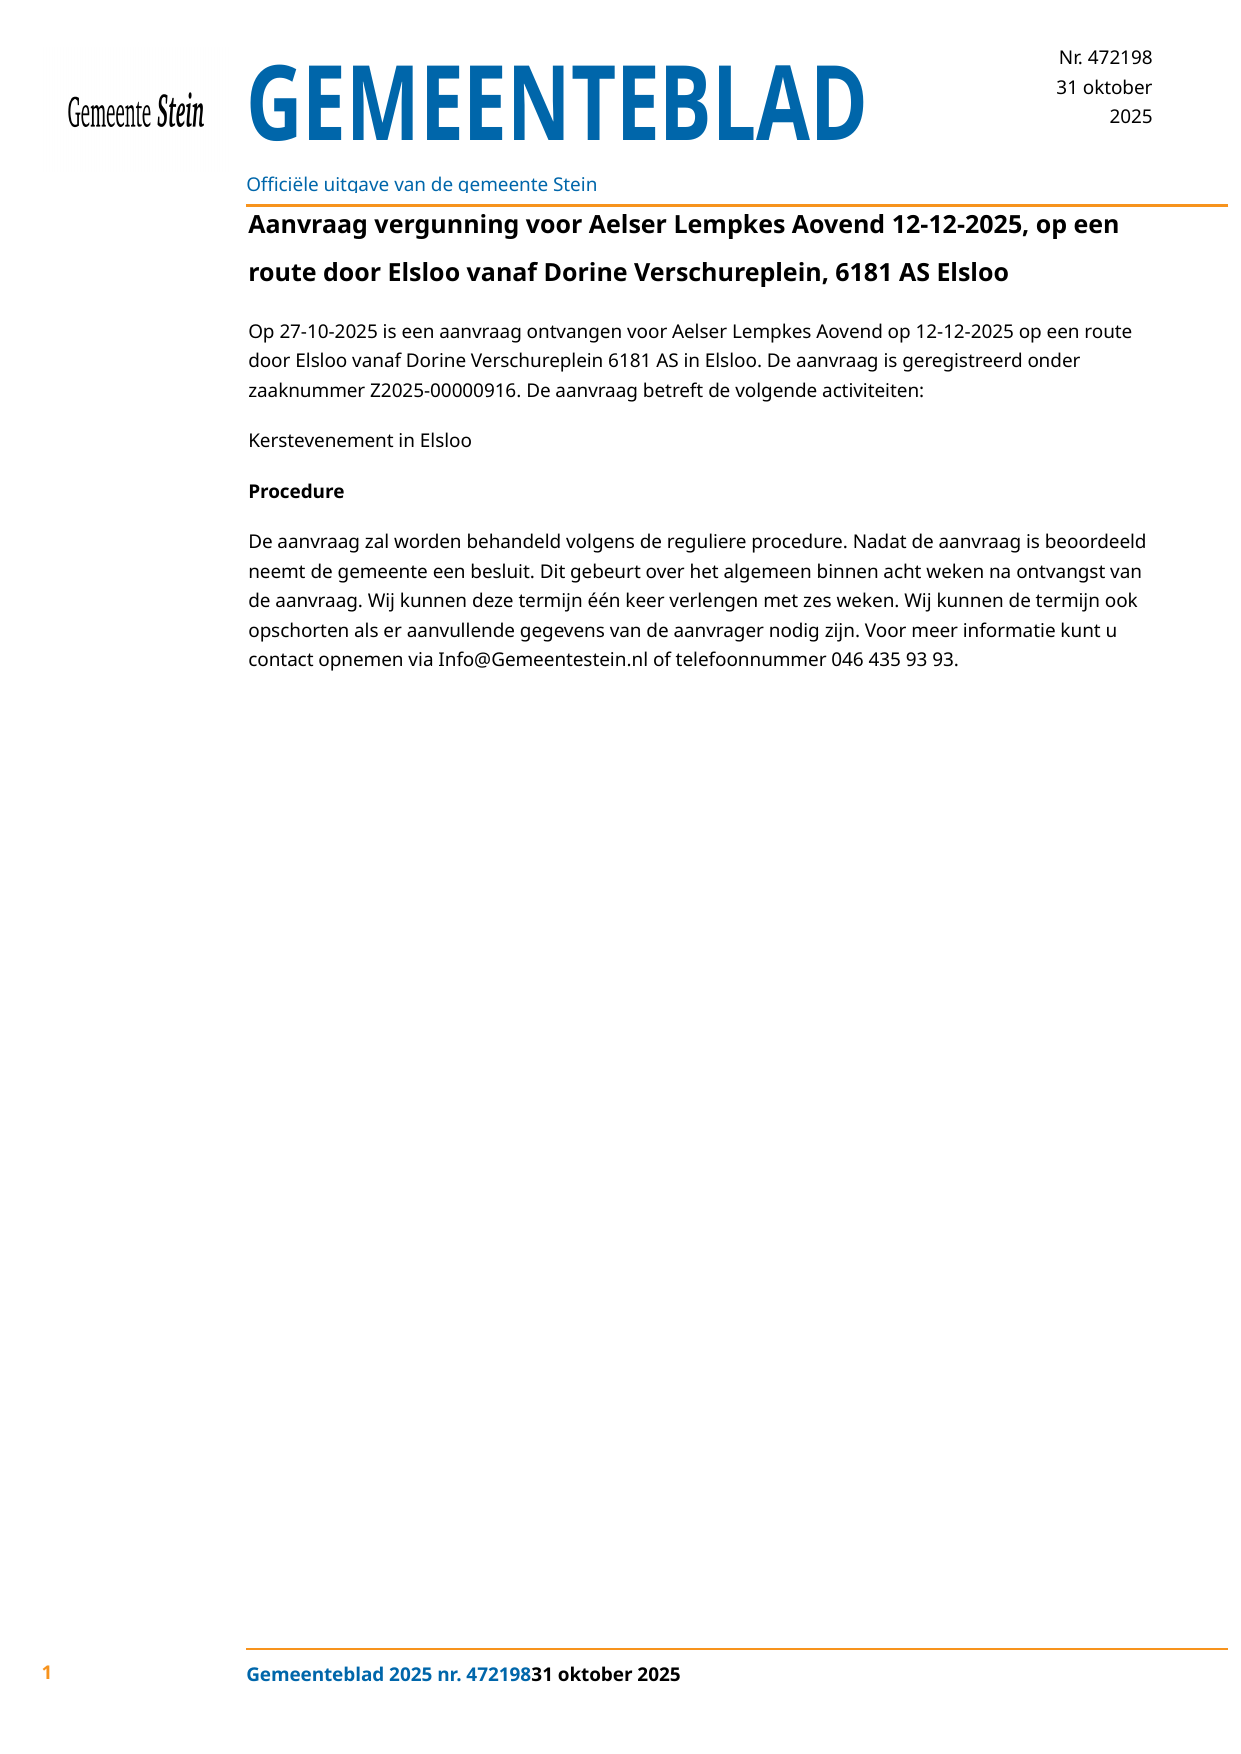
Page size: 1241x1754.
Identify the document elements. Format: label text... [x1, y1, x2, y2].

text De aanvraag zal worden behandeld volgens de reguliere procedure. Nadat de aanvraag is beoordeeld neemt de gemeente een besluit. Dit gebeurt over het algemeen binnen acht weken na ontvangst van de aanvraag. Wij kunnen deze termijn één keer verlengen met zes weken. Wij kunnen de termijn ook opschorten als er aanvullende gegevens van de aanvrager nodig zijn. Voor meer informatie kunt u contact opnemen via Info@Gemeentestein.nl of telefoonnummer 046 435 93 93. [248, 528, 1152, 672]
picture [41, 47, 231, 172]
text Procedure [248, 478, 1152, 504]
text Kerstevenement in Elsloo [248, 427, 1152, 453]
text Op 27-10-2025 is een aanvraag ontvangen voor Aelser Lempkes Aovend op 12-12-2025 op een route door Elsloo vanaf Dorine Verschureplein 6181 AS in Elsloo. De aanvraag is geregistreerd onder zaaknummer Z2025-00000916. De aanvraag betreft de volgende activiteiten: [248, 318, 1152, 403]
text Aanvraag vergunning voor Aelser Lempkes Aovend 12-12-2025, op een route door Elsloo vanaf Dorine Verschureplein, 6181 AS Elsloo [248, 207, 1152, 288]
